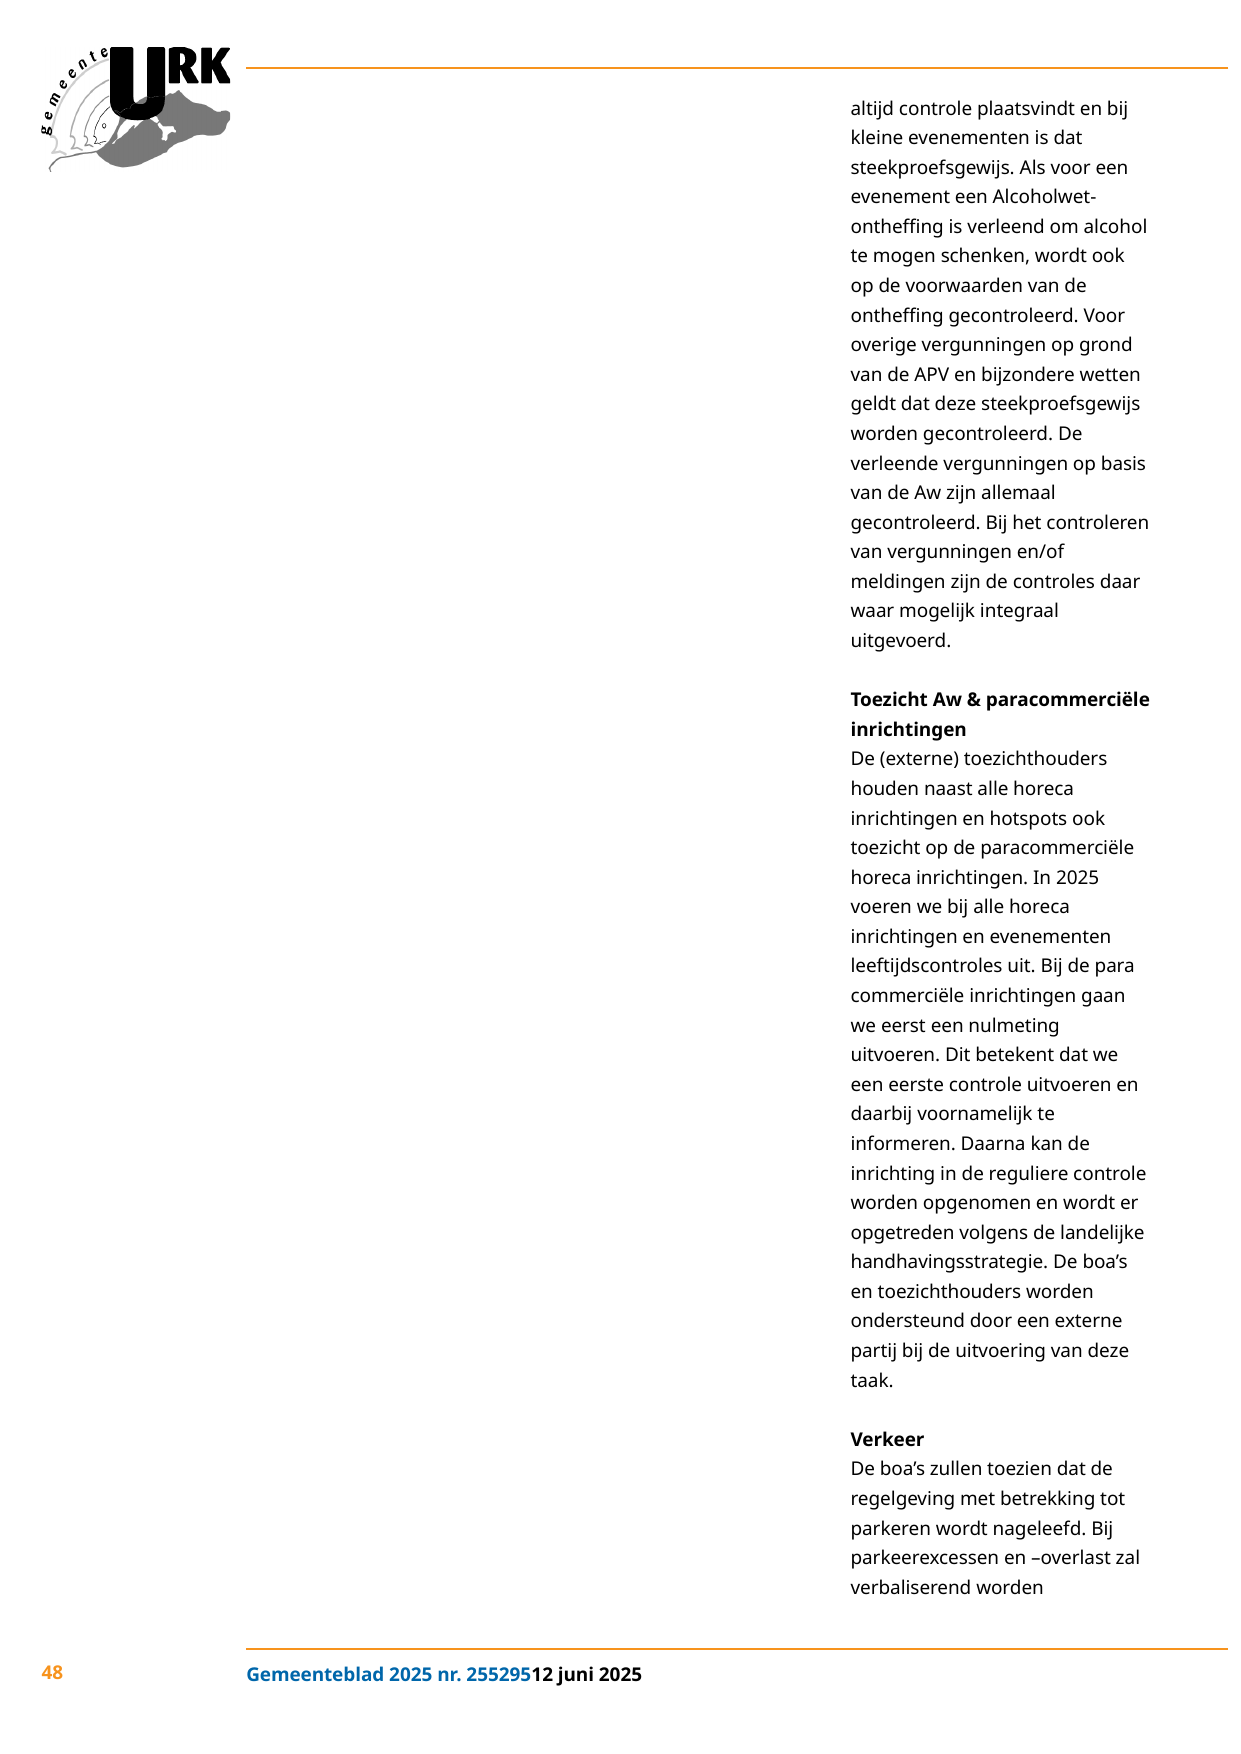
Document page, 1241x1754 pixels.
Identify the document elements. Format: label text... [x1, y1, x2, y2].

table_cell [549, 95, 850, 1600]
table_cell [248, 95, 549, 1600]
table_cell altijd controle plaatsvindt en bij kleine evenementen is dat steekproefsgewijs. Als voor een evenement een Alcoholwet-ontheffing is verleend om alcohol te mogen schenken, wordt ook op de voorwaarden van de ontheffing gecontroleerd. Voor overige vergunningen op grond van de APV en bijzondere wetten geldt dat deze steekproefsgewijs worden gecontroleerd. De verleende vergunningen op basis van de Aw zijn allemaal gecontroleerd. Bij het controleren van vergunningen en/of meldingen zijn de controles daar waar mogelijk integraal uitgevoerd. Toezicht Aw & paracommerciële inrichtingen De (externe) toezichthouders houden naast alle horeca inrichtingen en hotspots ook toezicht op de paracommerciële horeca inrichtingen. In 2025 voeren we bij alle horeca inrichtingen en evenementen leeftijdscontroles uit. Bij de para commerciële inrichtingen gaan we eerst een nulmeting uitvoeren. Dit betekent dat we een eerste controle uitvoeren en daarbij voornamelijk te informeren. Daarna kan de inrichting in de reguliere controle worden opgenomen en wordt er opgetreden volgens de landelijke handhavingsstrategie. De boa’s en toezichthouders worden ondersteund door een externe partij bij de uitvoering van deze taak. Verkeer De boa’s zullen toezien dat de regelgeving met betrekking tot parkeren wordt nageleefd. Bij parkeerexcessen en –overlast zal verbaliserend worden [850, 95, 1152, 1600]
picture [41, 47, 231, 172]
